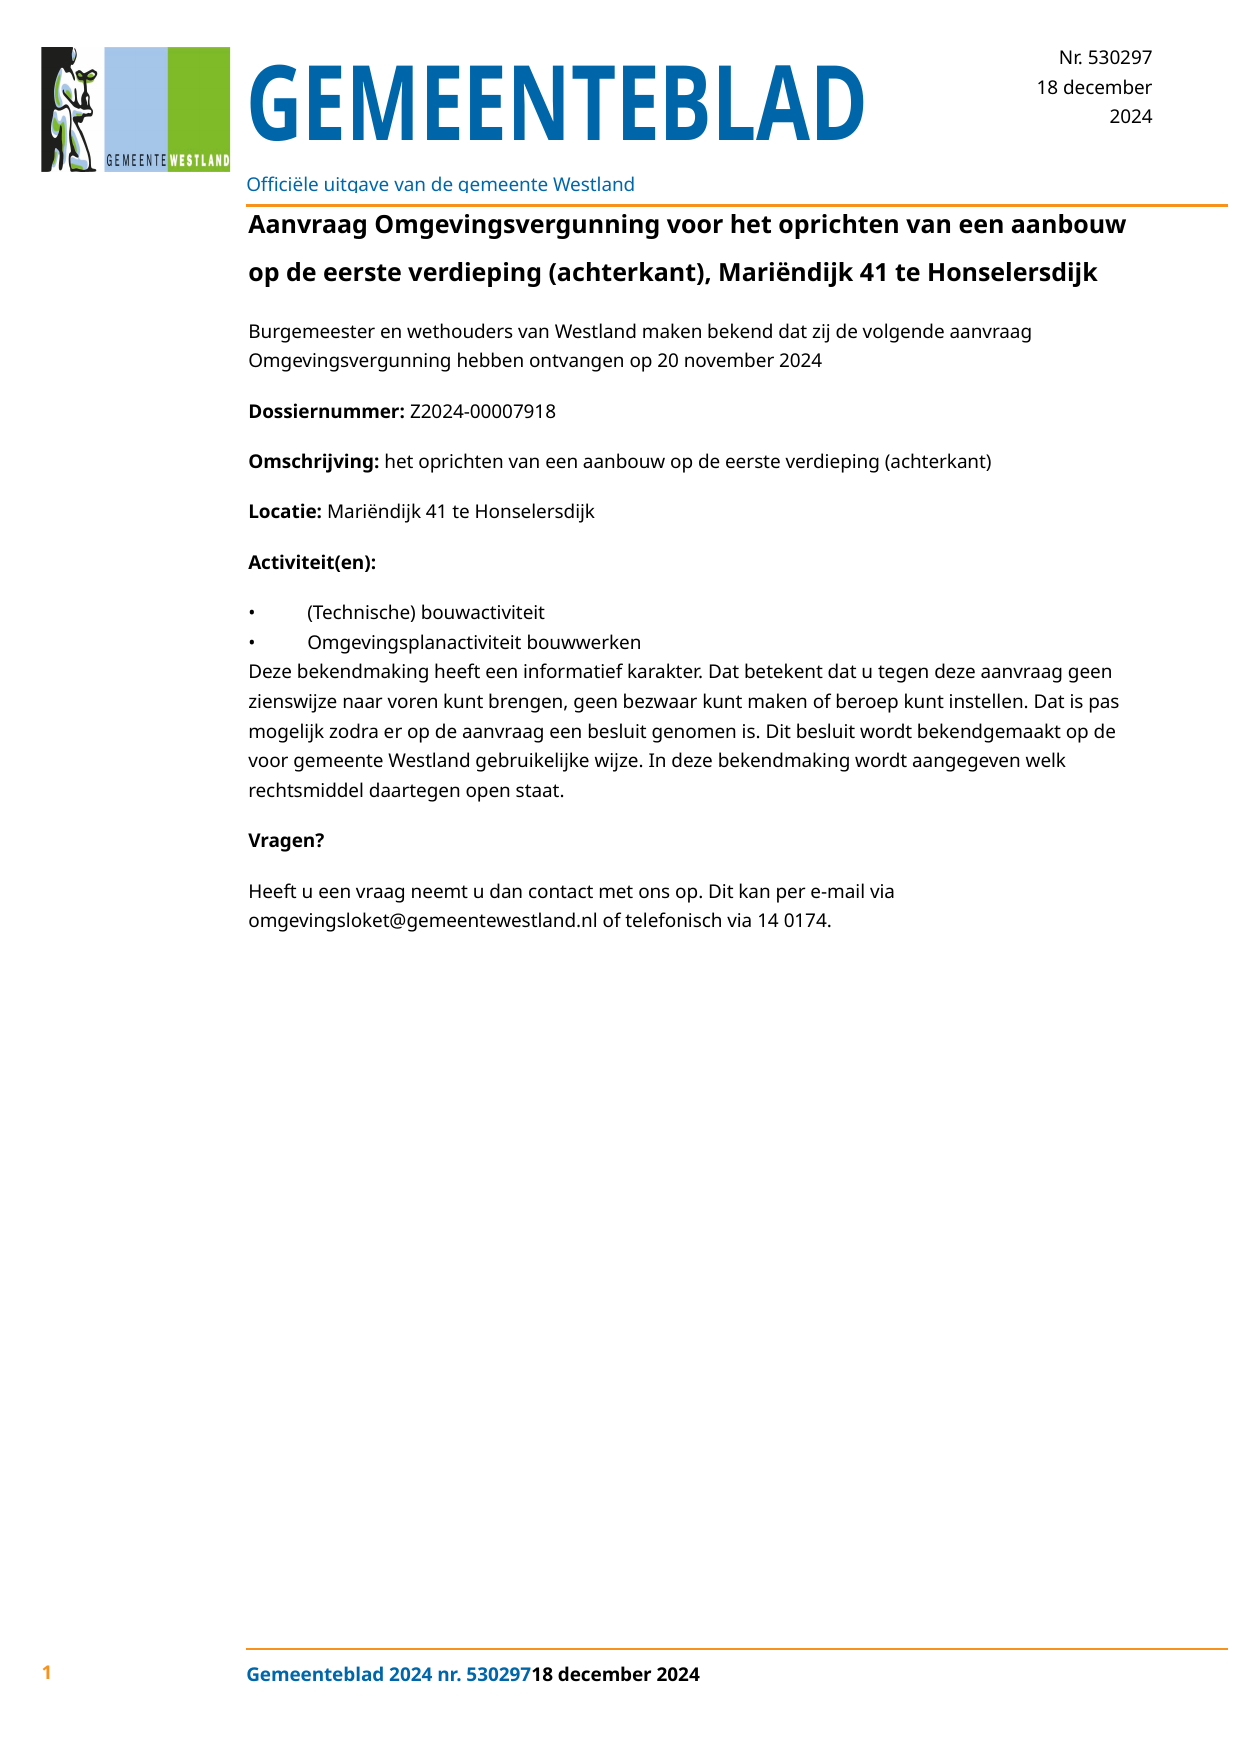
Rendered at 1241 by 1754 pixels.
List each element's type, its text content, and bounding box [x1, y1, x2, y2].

list Omgevingsplanactiviteit bouwwerken [248, 629, 1152, 655]
text Deze bekendmaking heeft een informatief karakter. Dat betekent dat u tegen deze aanvraag geen zienswijze naar voren kunt brengen, geen bezwaar kunt maken of beroep kunt instellen. Dat is pas mogelijk zodra er op de aanvraag een besluit genomen is. Dit besluit wordt bekendgemaakt op de voor gemeente Westland gebruikelijke wijze. In deze bekendmaking wordt aangegeven welk rechtsmiddel daartegen open staat. [248, 659, 1152, 803]
text Dossiernummer: Z2024-00007918 [248, 398, 1152, 424]
text Activiteit(en): [248, 549, 1152, 575]
text Aanvraag Omgevingsvergunning voor het oprichten van een aanbouw op de eerste verdieping (achterkant), Mariëndijk 41 te Honselersdijk [248, 207, 1152, 288]
list (Technische) bouwactiviteit [248, 599, 1152, 625]
text Omschrijving: het oprichten van een aanbouw op de eerste verdieping (achterkant) [248, 448, 1152, 474]
text Vragen? [248, 827, 1152, 853]
picture [41, 47, 231, 172]
text Burgemeester en wethouders van Westland maken bekend dat zij de volgende aanvraag Omgevingsvergunning hebben ontvangen op 20 november 2024 [248, 318, 1152, 373]
text Heeft u een vraag neemt u dan contact met ons op. Dit kan per e-mail via omgevingsloket@gemeentewestland.nl of telefonisch via 14 0174. [248, 878, 1152, 933]
text Locatie: Mariëndijk 41 te Honselersdijk [248, 499, 1152, 524]
